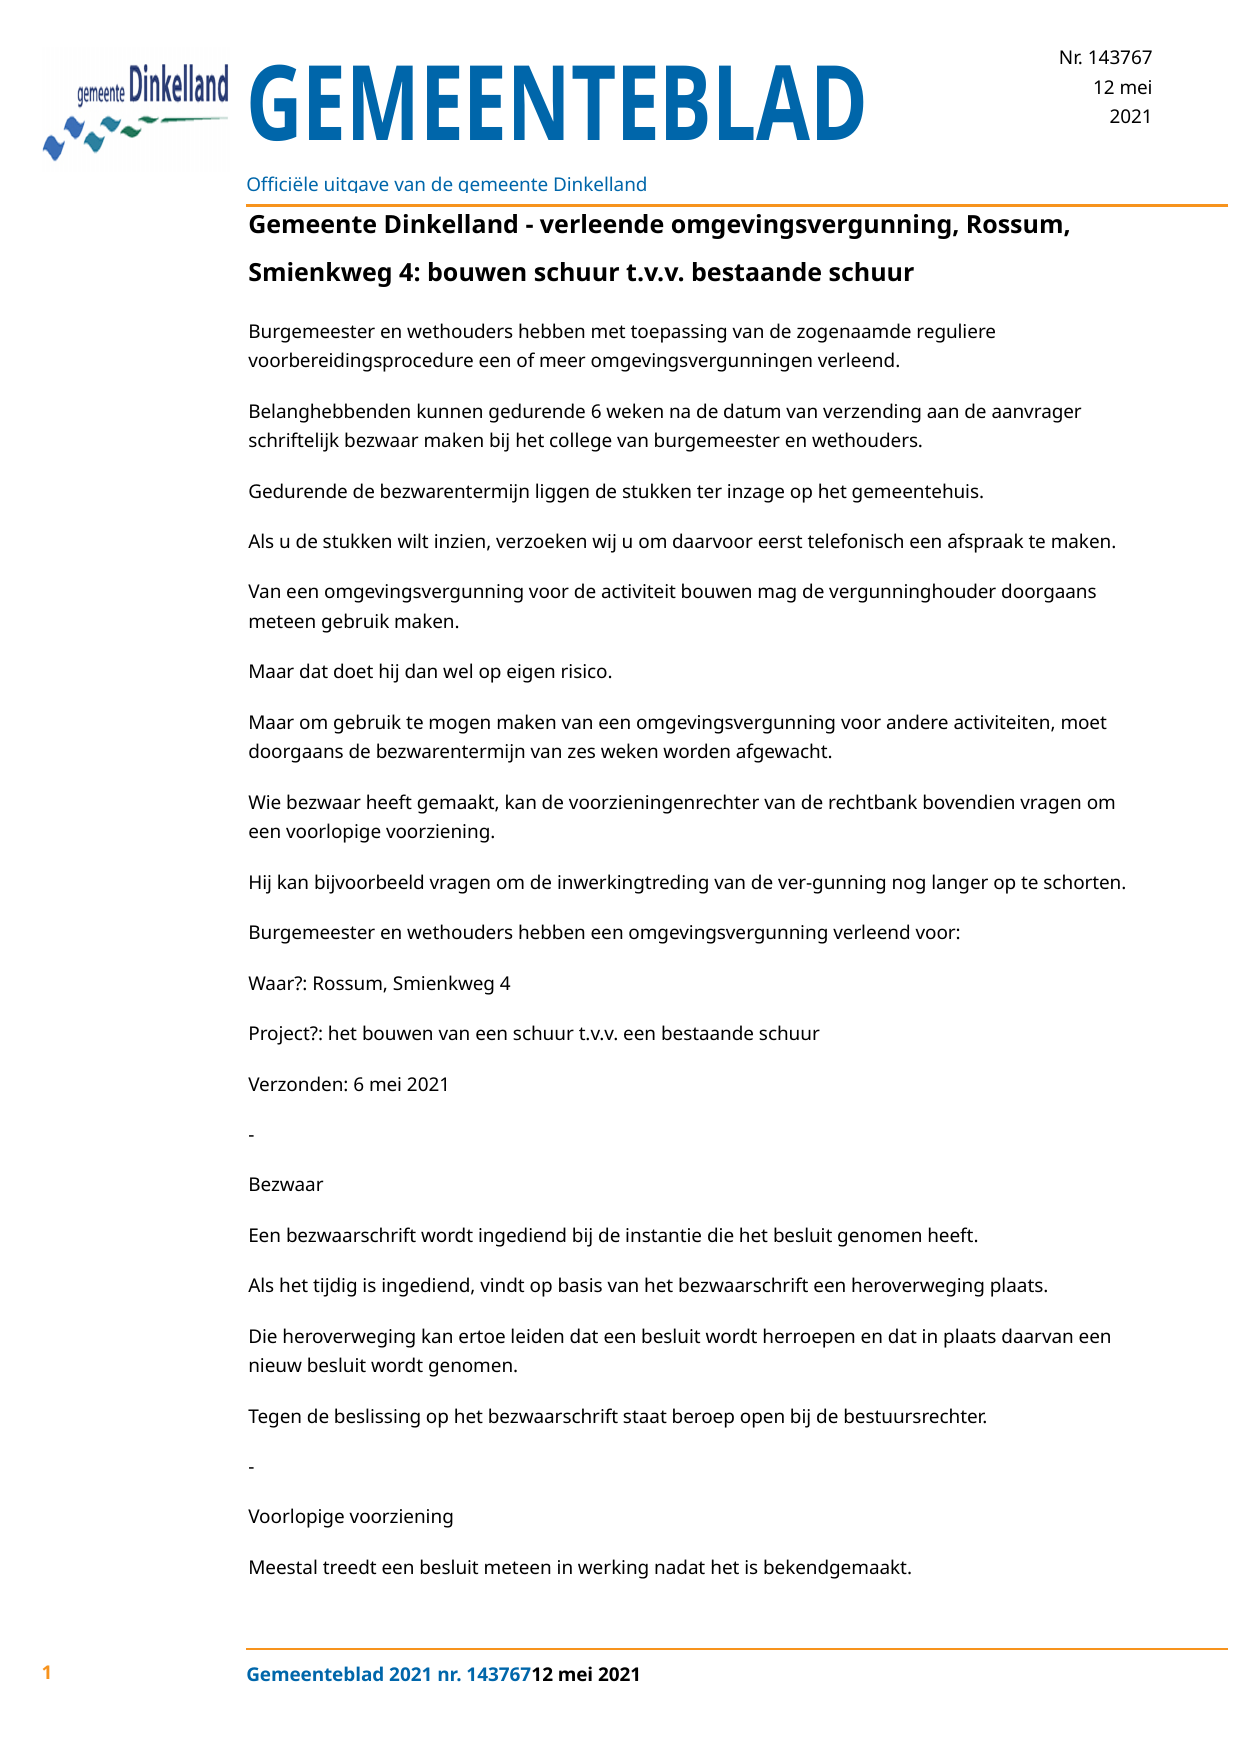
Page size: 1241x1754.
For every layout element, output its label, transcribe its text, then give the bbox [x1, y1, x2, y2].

text Als u de stukken wilt inzien, verzoeken wij u om daarvoor eerst telefonisch een afspraak te maken. [248, 528, 1152, 554]
text Maar dat doet hij dan wel op eigen risico. [248, 659, 1152, 684]
text Een bezwaarschrift wordt ingediend bij de instantie die het besluit genomen heeft. [248, 1222, 1152, 1248]
text Verzonden: 6 mei 2021 [248, 1071, 1152, 1097]
text - [248, 1121, 1152, 1147]
text Burgemeester en wethouders hebben een omgevingsvergunning verleend voor: [248, 919, 1152, 945]
text Waar?: Rossum, Smienkweg 4 [248, 970, 1152, 996]
text Project?: het bouwen van een schuur t.v.v. een bestaande schuur [248, 1020, 1152, 1046]
text - [248, 1453, 1152, 1479]
text Gedurende de bezwarentermijn liggen de stukken ter inzage op het gemeentehuis. [248, 478, 1152, 504]
text Tegen de beslissing op het bezwaarschrift staat beroep open bij de bestuursrechter. [248, 1403, 1152, 1429]
text Wie bezwaar heeft gemaakt, kan de voorzieningenrechter van de rechtbank bovendien vragen om een voorlopige voorziening. [248, 789, 1152, 844]
text Voorlopige voorziening [248, 1504, 1152, 1529]
text Die heroverweging kan ertoe leiden dat een besluit wordt herroepen en dat in plaats daarvan een nieuw besluit wordt genomen. [248, 1323, 1152, 1378]
text Als het tijdig is ingediend, vindt op basis van het bezwaarschrift een heroverweging plaats. [248, 1272, 1152, 1298]
text Burgemeester en wethouders hebben met toepassing van de zogenaamde reguliere voorbereidingsprocedure een of meer omgevingsvergunningen verleend. [248, 318, 1152, 373]
text Bezwaar [248, 1172, 1152, 1197]
picture [41, 47, 231, 172]
text Maar om gebruik te mogen maken van een omgevingsvergunning voor andere activiteiten, moet doorgaans de bezwarentermijn van zes weken worden afgewacht. [248, 709, 1152, 764]
text Gemeente Dinkelland - verleende omgevingsvergunning, Rossum, Smienkweg 4: bouwen schuur t.v.v. bestaande schuur [248, 207, 1152, 288]
text Belanghebbenden kunnen gedurende 6 weken na de datum van verzending aan de aanvrager schriftelijk bezwaar maken bij het college van burgemeester en wethouders. [248, 398, 1152, 453]
text Meestal treedt een besluit meteen in werking nadat het is bekendgemaakt. [248, 1554, 1152, 1580]
text Hij kan bijvoorbeeld vragen om de inwerkingtreding van de ver-gunning nog langer op te schorten. [248, 869, 1152, 895]
text Van een omgevingsvergunning voor de activiteit bouwen mag de vergunninghouder doorgaans meteen gebruik maken. [248, 579, 1152, 634]
